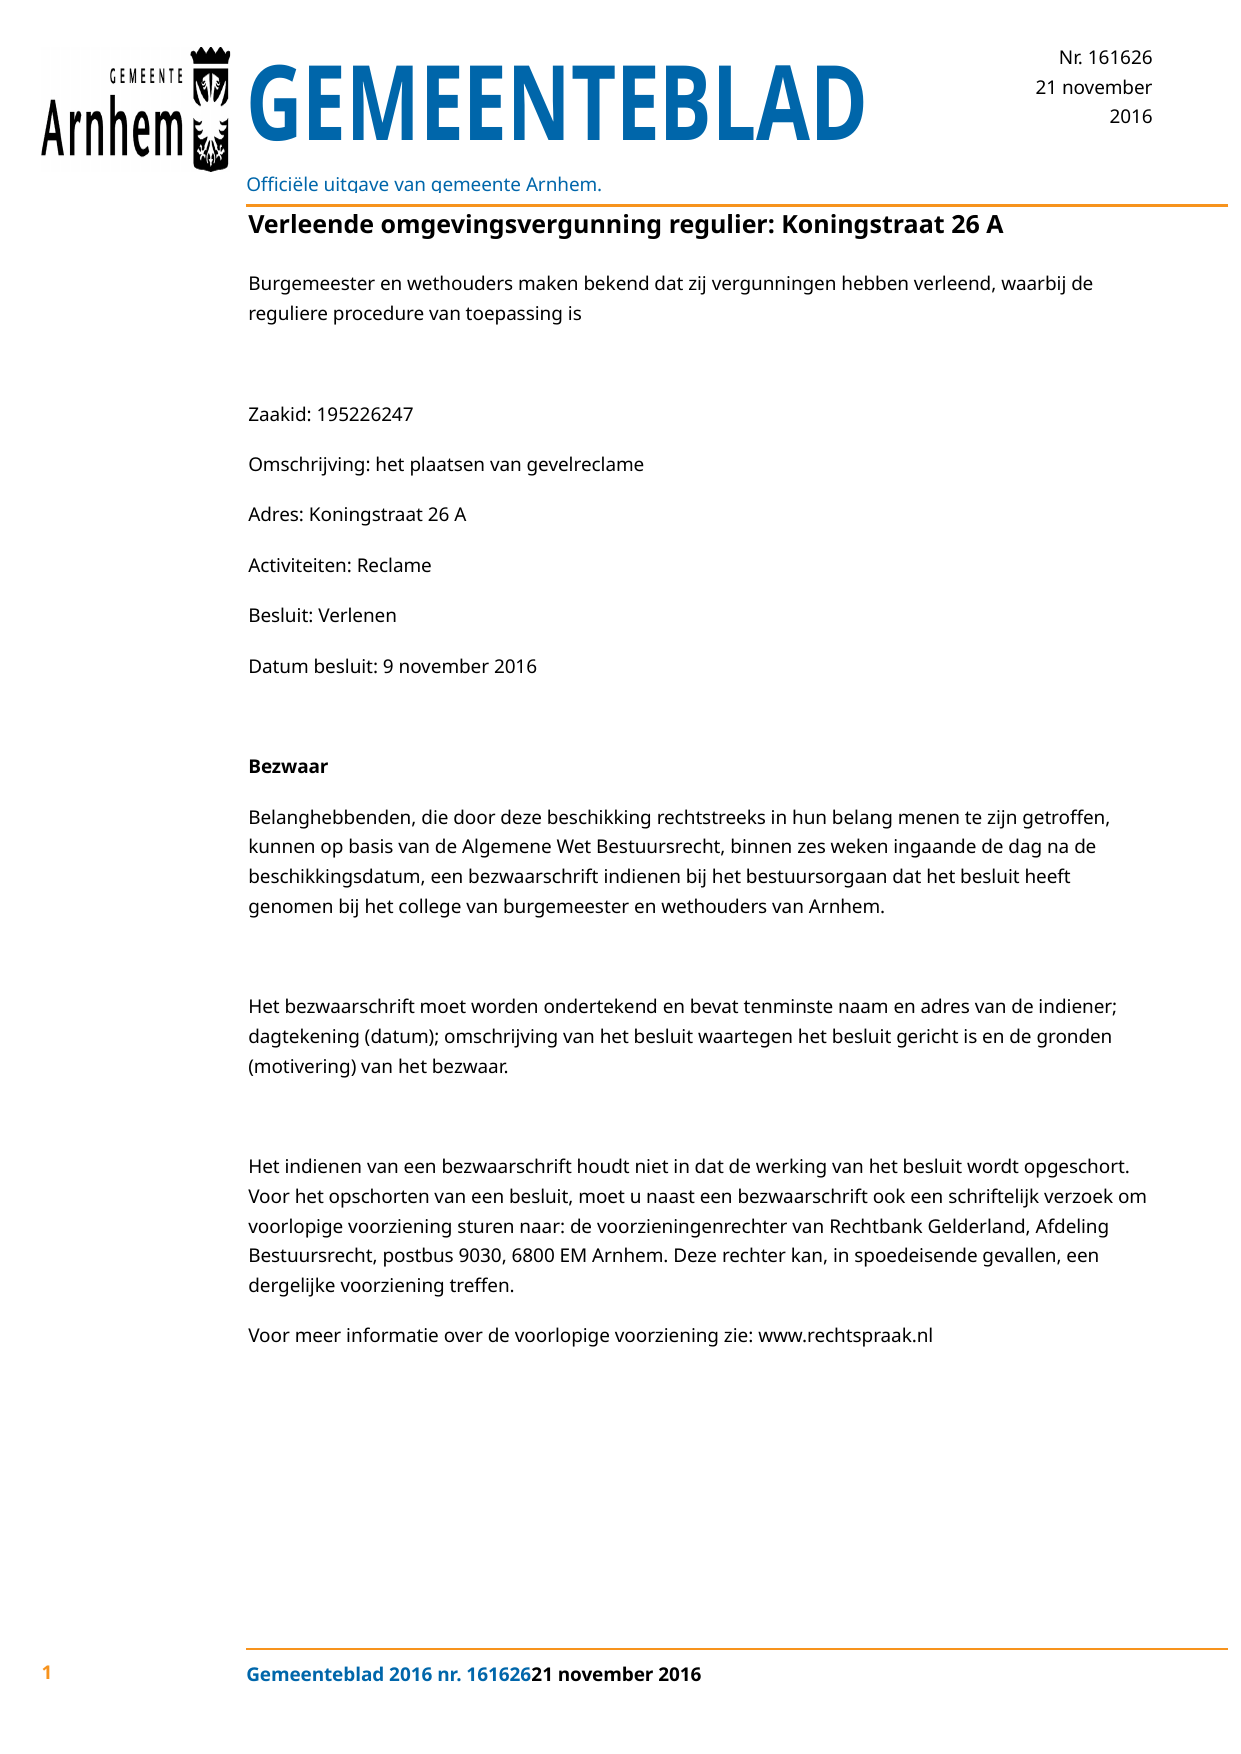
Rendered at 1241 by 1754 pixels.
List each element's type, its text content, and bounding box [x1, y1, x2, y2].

text Besluit: Verlenen [248, 602, 1152, 628]
text Voor meer informatie over de voorlopige voorziening zie: www.rechtspraak.nl [248, 1322, 1152, 1348]
text Omschrijving: het plaatsen van gevelreclame [248, 451, 1152, 477]
text Activiteiten: Reclame [248, 552, 1152, 578]
text Adres: Koningstraat 26 A [248, 502, 1152, 527]
text Belanghebbenden, die door deze beschikking rechtstreeks in hun belang menen te zijn getroffen, kunnen op basis van de Algemene Wet Bestuursrecht, binnen zes weken ingaande de dag na de beschikkingsdatum, een bezwaarschrift indienen bij het bestuursorgaan dat het besluit heeft genomen bij het college van burgemeester en wethouders van Arnhem. [248, 804, 1152, 918]
text Bezwaar [248, 754, 1152, 779]
text Het bezwaarschrift moet worden ondertekend en bevat tenminste naam en adres van de indiener; dagtekening (datum); omschrijving van het besluit waartegen het besluit gericht is en de gronden (motivering) van het bezwaar. [248, 994, 1152, 1078]
picture [41, 47, 231, 172]
text Verleende omgevingsvergunning regulier: Koningstraat 26 A [248, 207, 1152, 241]
text Zaakid: 195226247 [248, 401, 1152, 426]
text Datum besluit: 9 november 2016 [248, 653, 1152, 678]
text Burgemeester en wethouders maken bekend dat zij vergunningen hebben verleend, waarbij de reguliere procedure van toepassing is [248, 270, 1152, 326]
text Het indienen van een bezwaarschrift houdt niet in dat de werking van het besluit wordt opgeschort. Voor het opschorten van een besluit, moet u naast een bezwaarschrift ook een schriftelijk verzoek om voorlopige voorziening sturen naar: de voorzieningenrechter van Rechtbank Gelderland, Afdeling Bestuursrecht, postbus 9030, 6800 EM Arnhem. Deze rechter kan, in spoedeisende gevallen, een dergelijke voorziening treffen. [248, 1154, 1152, 1298]
